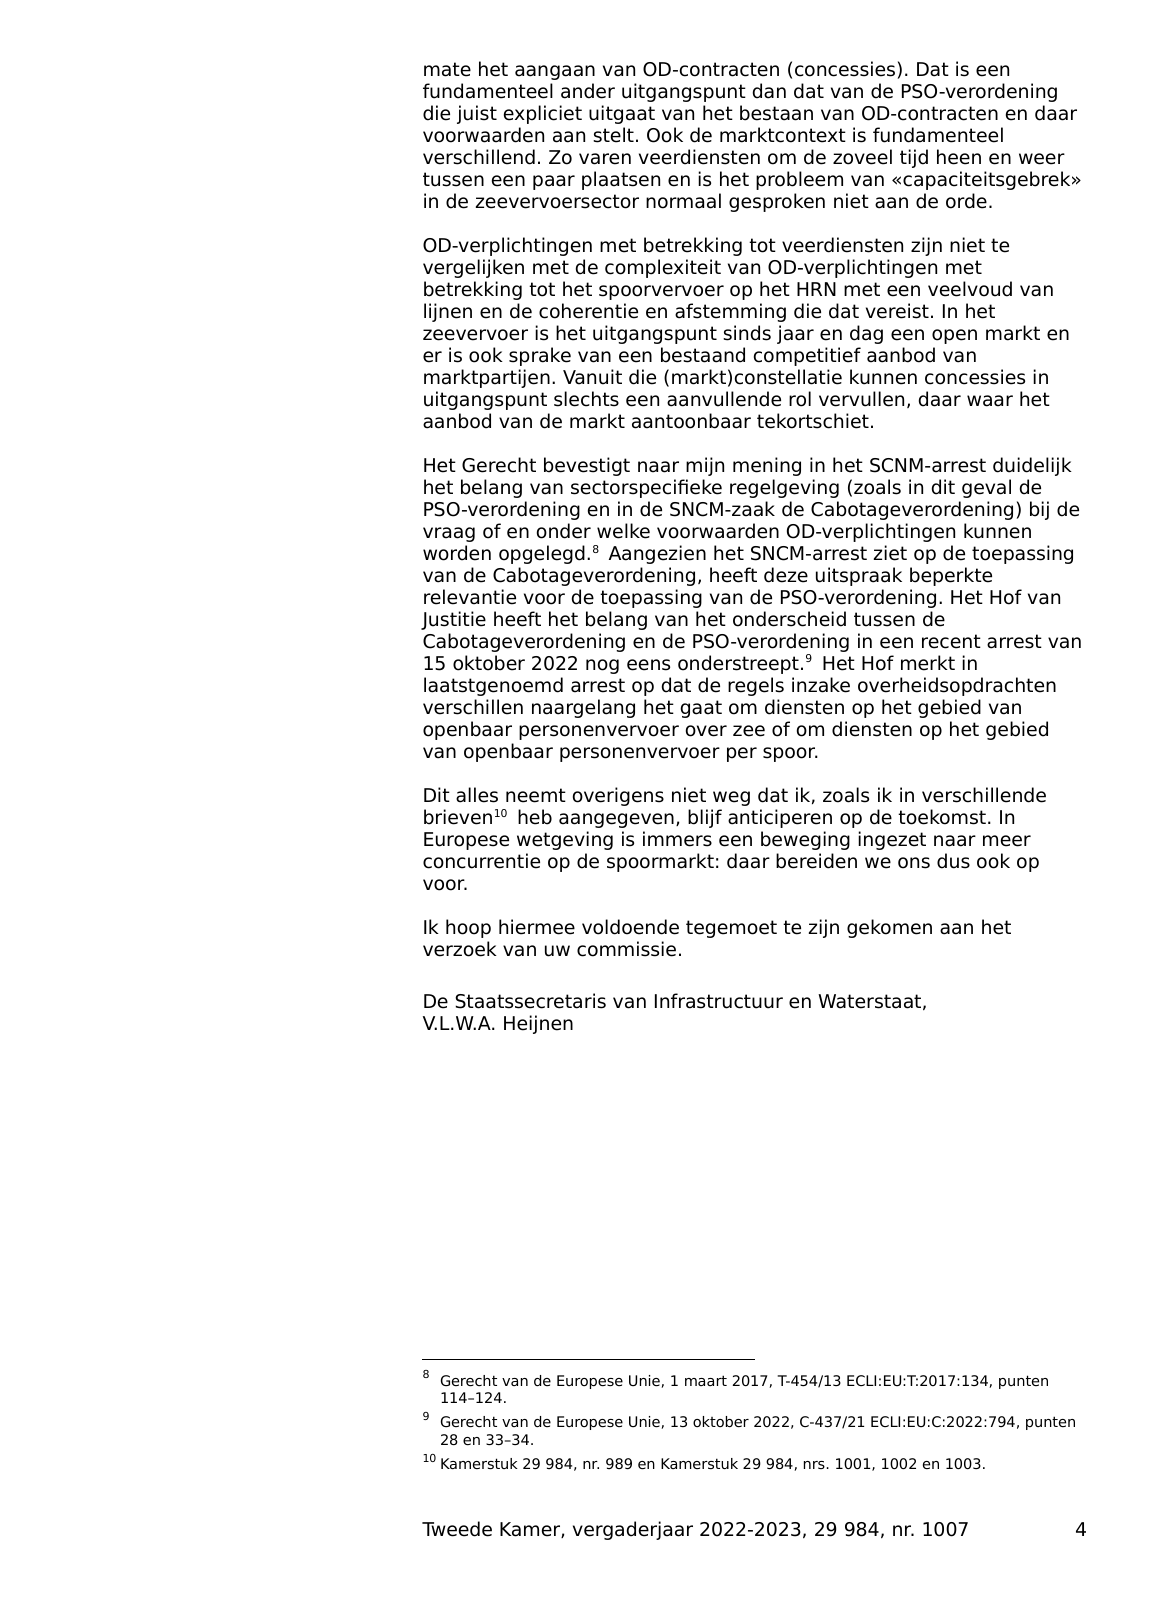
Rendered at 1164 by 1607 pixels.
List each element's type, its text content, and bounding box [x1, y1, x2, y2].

text Dit alles neemt overigens niet weg dat ik, zoals ik in verschillende brieven heb aangegeven, blijf anticiperen op de toekomst. In Europese wetgeving is immers een beweging ingezet naar meer concurrentie op de spoormarkt: daar bereiden we ons dus ook op voor. [422, 785, 1087, 895]
text mate het aangaan van OD-contracten (concessies). Dat is een fundamenteel ander uitgangspunt dan dat van de PSO-verordening die juist expliciet uitgaat van het bestaan van OD-contracten en daar voorwaarden aan stelt. Ook de marktcontext is fundamenteel verschillend. Zo varen veerdiensten om de zoveel tijd heen en weer tussen een paar plaatsen en is het probleem van «capaciteitsgebrek» in de zeevervoersector normaal gesproken niet aan de orde. [422, 59, 1087, 213]
text Het Gerecht bevestigt naar mijn mening in het SCNM-arrest duidelijk het belang van sectorspecifieke regelgeving (zoals in dit geval de PSO-verordening en in de SNCM-zaak de Cabotageverordening) bij de vraag of en onder welke voorwaarden OD-verplichtingen kunnen worden opgelegd. Aangezien het SNCM-arrest ziet op de toepassing van de Cabotageverordening, heeft deze uitspraak beperkte relevantie voor de toepassing van de PSO-verordening. Het Hof van Justitie heeft het belang van het onderscheid tussen de Cabotageverordening en de PSO-verordening in een recent arrest van 15 oktober 2022 nog eens onderstreept. Het Hof merkt in laatstgenoemd arrest op dat de regels inzake overheidsopdrachten verschillen naargelang het gaat om diensten op het gebied van openbaar personenvervoer over zee of om diensten op het gebied van openbaar personenvervoer per spoor. [422, 455, 1087, 763]
text Kamerstuk 29 984, nr. 989 en Kamerstuk 29 984, nrs. 1001, 1002 en 1003. [422, 1452, 1087, 1474]
text Ik hoop hiermee voldoende tegemoet te zijn gekomen aan het verzoek van uw commissie. [422, 917, 1087, 961]
text Gerecht van de Europese Unie, 1 maart 2017, T-454/13 ECLI:EU:T:2017:134, punten 114–124. [422, 1368, 1087, 1407]
text OD-verplichtingen met betrekking tot veerdiensten zijn niet te vergelijken met de complexiteit van OD-verplichtingen met betrekking tot het spoorvervoer op het HRN met een veelvoud van lijnen en de coherentie en afstemming die dat vereist. In het zeevervoer is het uitgangspunt sinds jaar en dag een open markt en er is ook sprake van een bestaand competitief aanbod van marktpartijen. Vanuit die (markt)constellatie kunnen concessies in uitgangspunt slechts een aanvullende rol vervullen, daar waar het aanbod van de markt aantoonbaar tekortschiet. [422, 235, 1087, 433]
text Gerecht van de Europese Unie, 13 oktober 2022, C-437/21 ECLI:EU:C:2022:794, punten 28 en 33–34. [422, 1410, 1087, 1449]
text De Staatssecretaris van Infrastructuur en Waterstaat, V.L.W.A. Heijnen [422, 991, 1087, 1035]
